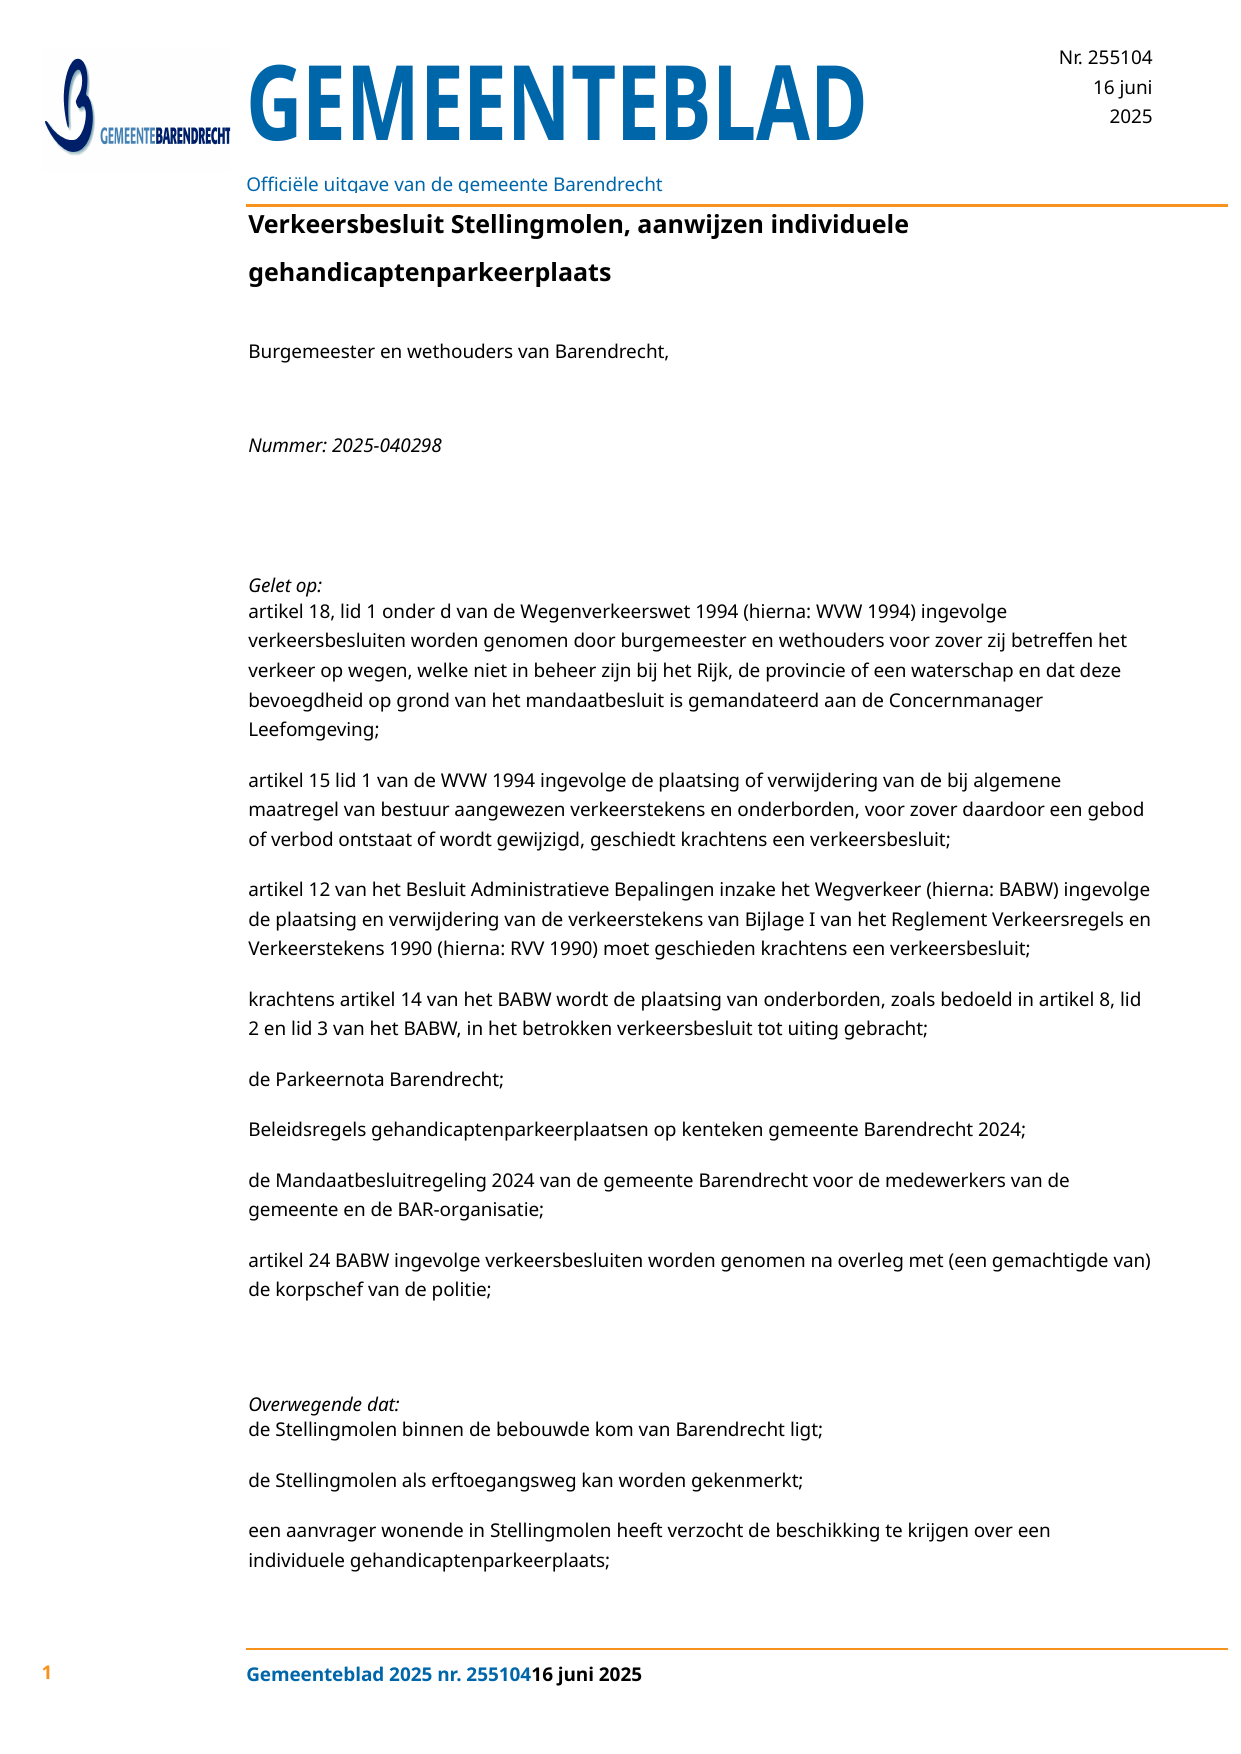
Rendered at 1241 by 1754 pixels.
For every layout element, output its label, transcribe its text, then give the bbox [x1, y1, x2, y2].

text krachtens artikel 14 van het BABW wordt de plaatsing van onderborden, zoals bedoeld in artikel 8, lid 2 en lid 3 van het BABW, in het betrokken verkeersbesluit tot uiting gebracht; [248, 986, 1152, 1041]
text de Stellingmolen als erftoegangsweg kan worden gekenmerkt; [248, 1467, 1152, 1493]
text artikel 15 lid 1 van de WVW 1994 ingevolge de plaatsing of verwijdering van de bij algemene maatregel van bestuur aangewezen verkeerstekens en onderborden, voor zover daardoor een gebod of verbod ontstaat of wordt gewijzigd, geschiedt krachtens een verkeersbesluit; [248, 767, 1152, 852]
text de Stellingmolen binnen de bebouwde kom van Barendrecht ligt; [248, 1416, 1152, 1442]
text Verkeersbesluit Stellingmolen, aanwijzen individuele gehandicaptenparkeerplaats [248, 207, 1152, 288]
text artikel 24 BABW ingevolge verkeersbesluiten worden genomen na overleg met (een gemachtigde van) de korpschef van de politie; [248, 1247, 1152, 1302]
text artikel 12 van het Besluit Administratieve Bepalingen inzake het Wegverkeer (hierna: BABW) ingevolge de plaatsing en verwijdering van de verkeerstekens van Bijlage I van het Reglement Verkeersregels en Verkeerstekens 1990 (hierna: RVV 1990) moet geschieden krachtens een verkeersbesluit; [248, 876, 1152, 961]
text Beleidsregels gehandicaptenparkeerplaatsen op kenteken gemeente Barendrecht 2024; [248, 1116, 1152, 1142]
text Gelet op: [248, 572, 1152, 598]
text een aanvrager wonende in Stellingmolen heeft verzocht de beschikking te krijgen over een individuele gehandicaptenparkeerplaats; [248, 1517, 1152, 1573]
text Burgemeester en wethouders van Barendrecht, [248, 339, 1152, 364]
picture [41, 47, 231, 172]
text Nummer: 2025-040298 [248, 432, 1152, 458]
text Overwegende dat: [248, 1391, 1152, 1416]
text de Parkeernota Barendrecht; [248, 1066, 1152, 1092]
text artikel 18, lid 1 onder d van de Wegenverkeerswet 1994 (hierna: WVW 1994) ingevolge verkeersbesluiten worden genomen door burgemeester en wethouders voor zover zij betreffen het verkeer op wegen, welke niet in beheer zijn bij het Rijk, de provincie of een waterschap en dat deze bevoegdheid op grond van het mandaatbesluit is gemandateerd aan de Concernmanager Leefomgeving; [248, 598, 1152, 742]
text de Mandaatbesluitregeling 2024 van de gemeente Barendrecht voor de medewerkers van de gemeente en de BAR-organisatie; [248, 1167, 1152, 1222]
